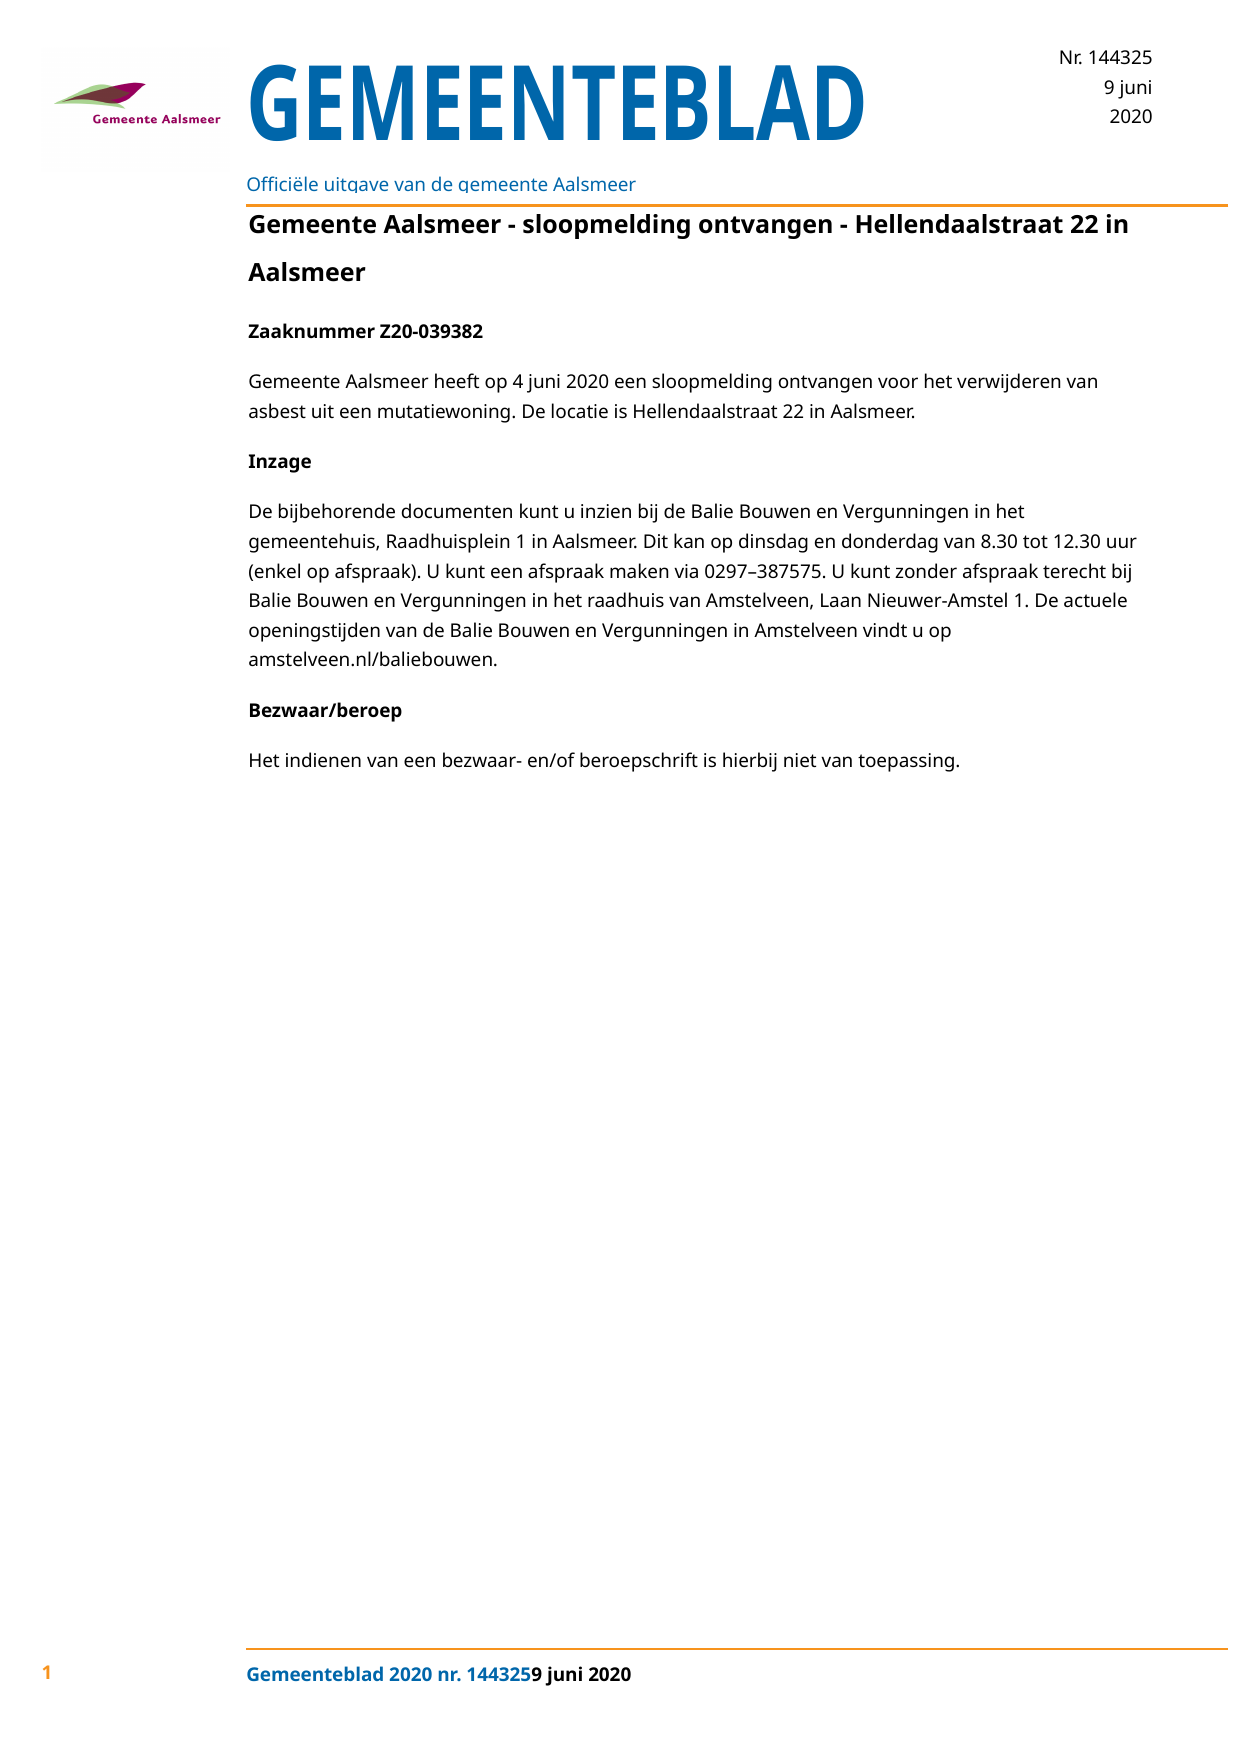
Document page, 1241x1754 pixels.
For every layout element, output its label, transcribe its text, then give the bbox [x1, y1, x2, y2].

text Zaaknummer Z20-039382 [248, 318, 1152, 344]
text Gemeente Aalsmeer heeft op 4 juni 2020 een sloopmelding ontvangen voor het verwijderen van asbest uit een mutatiewoning. De locatie is Hellendaalstraat 22 in Aalsmeer. [248, 368, 1152, 424]
text Inzage [248, 448, 1152, 474]
text De bijbehorende documenten kunt u inzien bij de Balie Bouwen en Vergunningen in het gemeentehuis, Raadhuisplein 1 in Aalsmeer. Dit kan op dinsdag en donderdag van 8.30 tot 12.30 uur (enkel op afspraak). U kunt een afspraak maken via 0297–387575. U kunt zonder afspraak terecht bij Balie Bouwen en Vergunningen in het raadhuis van Amstelveen, Laan Nieuwer-Amstel 1. De actuele openingstijden van de Balie Bouwen en Vergunningen in Amstelveen vindt u op amstelveen.nl/baliebouwen. [248, 499, 1152, 672]
text Gemeente Aalsmeer - sloopmelding ontvangen - Hellendaalstraat 22 in Aalsmeer [248, 207, 1152, 288]
text Het indienen van een bezwaar- en/of beroepschrift is hierbij niet van toepassing. [248, 747, 1152, 773]
picture [41, 47, 231, 172]
text Bezwaar/beroep [248, 697, 1152, 723]
